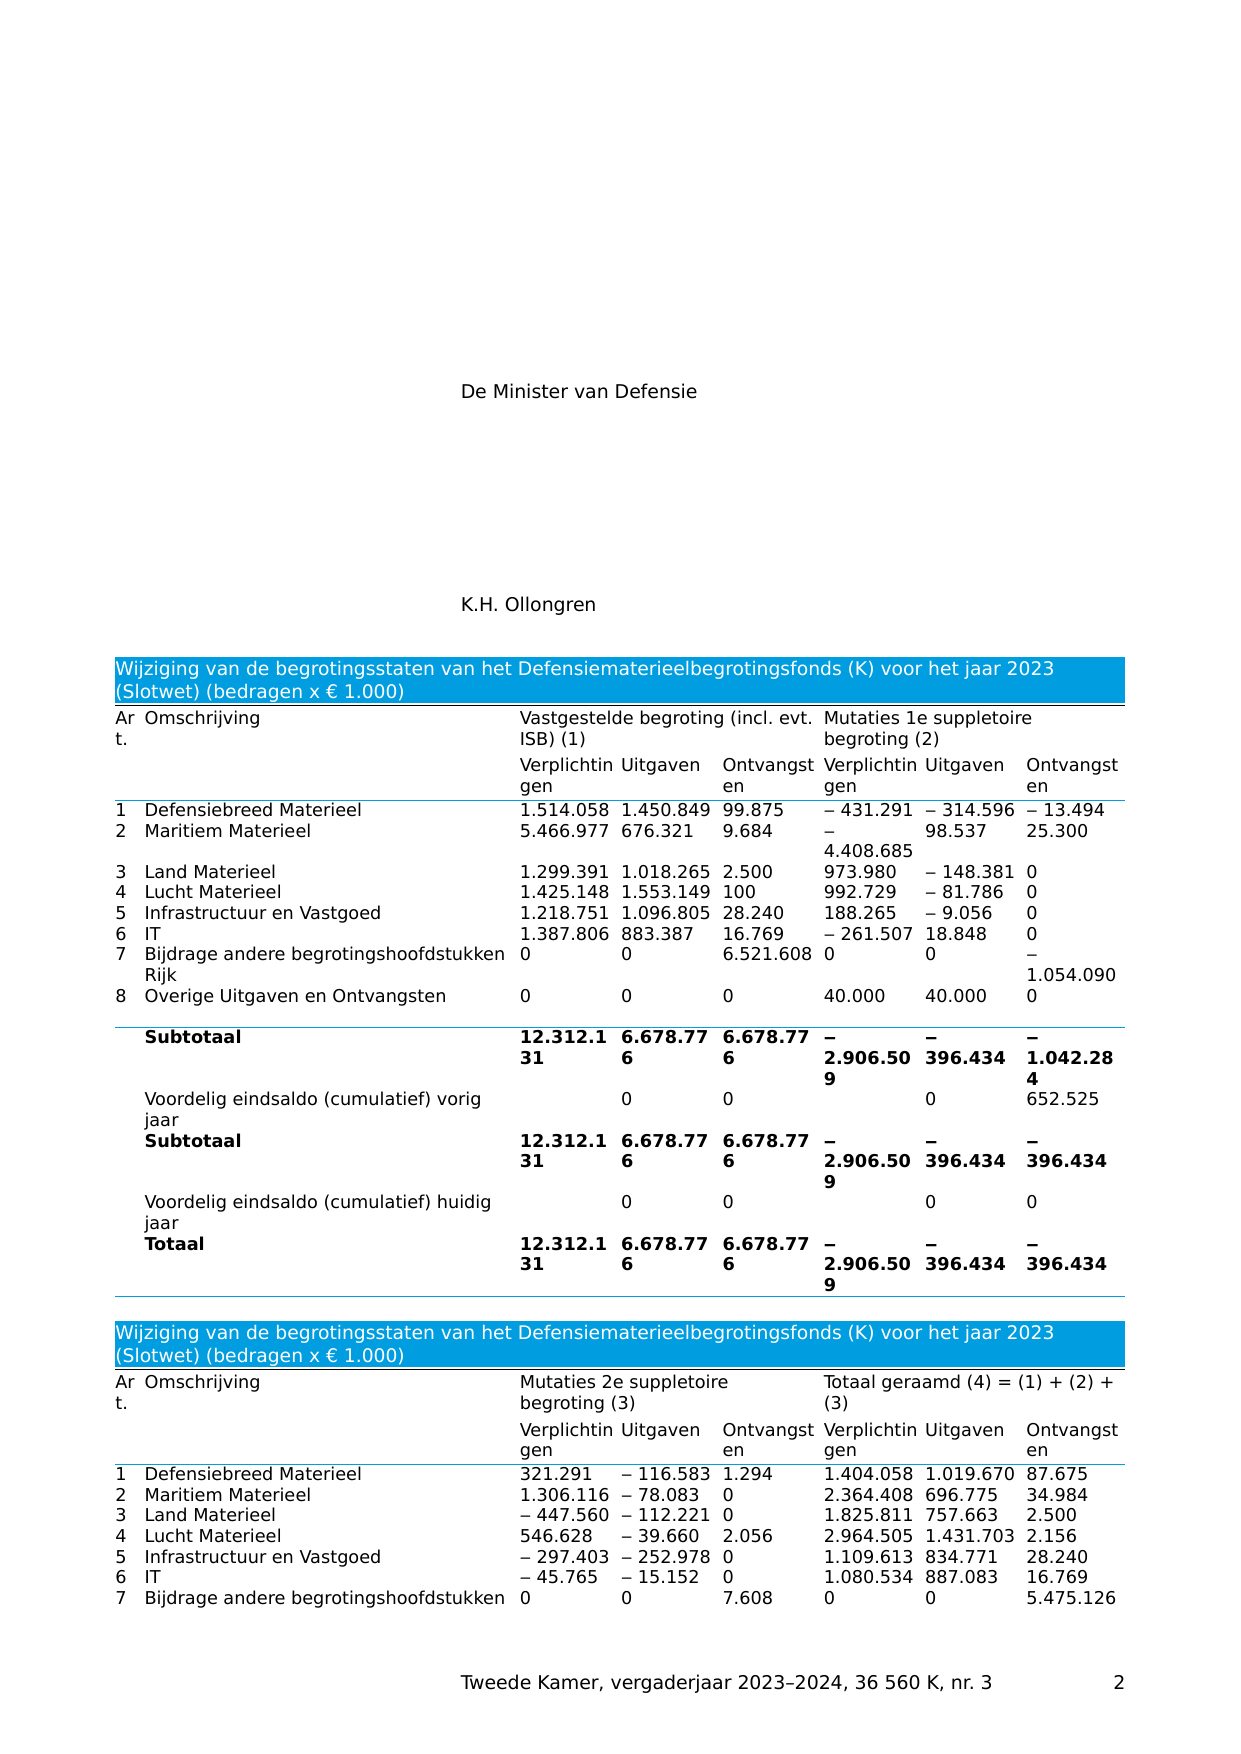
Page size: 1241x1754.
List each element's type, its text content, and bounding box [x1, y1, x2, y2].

table_cell 28.240 [1023, 1547, 1125, 1567]
table_cell 1.019.670 [922, 1465, 1023, 1485]
table_cell ‒ 2.906.509 [821, 1131, 922, 1192]
table_cell 0 [1023, 924, 1125, 944]
table_cell 40.000 [922, 986, 1023, 1006]
table_cell ‒ 148.381 [922, 862, 1023, 882]
text De Minister van Defensie [461, 381, 1125, 403]
table_cell 1.431.703 [922, 1526, 1023, 1547]
table_cell Uitgaven [618, 1417, 719, 1464]
table_cell 5 [115, 1547, 141, 1567]
table_cell ‒ 314.596 [922, 801, 1023, 821]
table_cell Ontvangsten [1023, 753, 1125, 799]
table_cell 0 [1023, 883, 1125, 903]
table_cell Omschrijving [141, 706, 517, 752]
table_cell Lucht Materieel [141, 1526, 517, 1547]
table_cell ‒ 116.583 [618, 1465, 719, 1485]
table_cell 0 [719, 1567, 821, 1588]
table_cell Verplichtingen [517, 1417, 618, 1464]
table_cell Voordelig eindsaldo (cumulatief) vorig jaar [141, 1089, 517, 1131]
table_cell 0 [618, 1193, 719, 1234]
table_cell [115, 1131, 141, 1192]
table_cell 5.475.126 [1023, 1588, 1125, 1608]
table_cell ‒ 45.765 [517, 1567, 618, 1588]
table_cell IT [141, 1567, 517, 1588]
table_cell [1023, 1006, 1125, 1027]
table_cell Mutaties 1e suppletoire begroting (2) [821, 706, 1125, 752]
table_cell 16.769 [1023, 1567, 1125, 1588]
table_cell 7 [115, 944, 141, 986]
table_cell 0 [922, 1089, 1023, 1131]
table_cell 1.018.265 [618, 862, 719, 882]
table_cell 3 [115, 862, 141, 882]
table_cell 834.771 [922, 1547, 1023, 1567]
table_cell ‒ 447.560 [517, 1505, 618, 1526]
table_cell 1.825.811 [821, 1505, 922, 1526]
table_cell Art. [115, 1370, 141, 1417]
table_cell 652.525 [1023, 1089, 1125, 1131]
table_cell ‒ 2.906.509 [821, 1028, 922, 1089]
table_cell 98.537 [922, 821, 1023, 862]
table_cell 2.500 [1023, 1505, 1125, 1526]
table_cell 1.306.116 [517, 1485, 618, 1505]
table_cell 0 [922, 1588, 1023, 1608]
table_cell 25.300 [1023, 821, 1125, 862]
table_cell Maritiem Materieel [141, 1485, 517, 1505]
table_cell 973.980 [821, 862, 922, 882]
table_cell Verplichtingen [517, 753, 618, 799]
table_cell 12.312.131 [517, 1131, 618, 1192]
table_cell [115, 1234, 141, 1296]
table_cell Maritiem Materieel [141, 821, 517, 862]
table_cell 6.521.608 [719, 944, 821, 986]
table_cell 9.684 [719, 821, 821, 862]
table_cell 6.678.776 [618, 1234, 719, 1296]
table_cell Infrastructuur en Vastgoed [141, 903, 517, 924]
table_cell ‒ 252.978 [618, 1547, 719, 1567]
table_cell Bijdrage andere begrotingshoofdstukken [141, 1588, 517, 1608]
table_cell 0 [719, 1547, 821, 1567]
table_cell 0 [719, 1505, 821, 1526]
table_cell Subtotaal [141, 1131, 517, 1192]
table_cell 1.109.613 [821, 1547, 922, 1567]
table_cell 0 [618, 1588, 719, 1608]
table_cell 1.553.149 [618, 883, 719, 903]
table_cell [115, 1028, 141, 1089]
table_cell 28.240 [719, 903, 821, 924]
table_cell 1.404.058 [821, 1465, 922, 1485]
table_cell 0 [517, 986, 618, 1006]
table_cell [517, 1193, 618, 1234]
table_cell 0 [517, 1588, 618, 1608]
table_cell ‒ 39.660 [618, 1526, 719, 1547]
table_cell Ontvangsten [719, 753, 821, 799]
table_cell 0 [517, 944, 618, 986]
table_cell 6.678.776 [719, 1131, 821, 1192]
table_cell 1.080.534 [821, 1567, 922, 1588]
table_cell ‒ 15.152 [618, 1567, 719, 1588]
table_cell 887.083 [922, 1567, 1023, 1588]
table_cell 6.678.776 [618, 1028, 719, 1089]
table_cell Totaal [141, 1234, 517, 1296]
table_cell 1 [115, 1465, 141, 1485]
table_cell 1.387.806 [517, 924, 618, 944]
table_cell 0 [719, 1089, 821, 1131]
table_cell 34.984 [1023, 1485, 1125, 1505]
table_cell ‒ 431.291 [821, 801, 922, 821]
table_cell Lucht Materieel [141, 883, 517, 903]
table_cell ‒ 297.403 [517, 1547, 618, 1567]
table_cell 1.514.058 [517, 801, 618, 821]
table_cell [517, 1006, 618, 1027]
table_cell 757.663 [922, 1505, 1023, 1526]
table_cell [115, 1417, 141, 1464]
table_cell 0 [1023, 903, 1125, 924]
table_cell 6 [115, 1567, 141, 1588]
table_cell 1.425.148 [517, 883, 618, 903]
table_cell Defensiebreed Materieel [141, 801, 517, 821]
table_cell 4 [115, 1526, 141, 1547]
table_cell 99.875 [719, 801, 821, 821]
table_cell Art. [115, 706, 141, 752]
table_cell 1.096.805 [618, 903, 719, 924]
table_cell ‒ 261.507 [821, 924, 922, 944]
table_cell [618, 1006, 719, 1027]
table_cell ‒ 13.494 [1023, 801, 1125, 821]
table_cell 100 [719, 883, 821, 903]
table_cell Vastgestelde begroting (incl. evt. ISB) (1) [517, 706, 821, 752]
table_cell ‒ 396.434 [922, 1234, 1023, 1296]
table_cell Mutaties 2e suppletoire begroting (3) [517, 1370, 821, 1417]
table_cell 696.775 [922, 1485, 1023, 1505]
table_cell 0 [1023, 986, 1125, 1006]
table_cell 7.608 [719, 1588, 821, 1608]
table_cell 6.678.776 [719, 1028, 821, 1089]
table_cell ‒ 2.906.509 [821, 1234, 922, 1296]
table_cell Overige Uitgaven en Ontvangsten [141, 986, 517, 1006]
table_cell 188.265 [821, 903, 922, 924]
text K.H. Ollongren [461, 594, 1125, 616]
table_cell 0 [821, 944, 922, 986]
table_cell 2.056 [719, 1526, 821, 1547]
table_cell 992.729 [821, 883, 922, 903]
table_cell 0 [719, 986, 821, 1006]
table_cell ‒ 112.221 [618, 1505, 719, 1526]
table_cell [517, 1089, 618, 1131]
table_cell 2 [115, 1485, 141, 1505]
table_cell 4 [115, 883, 141, 903]
table_cell 6.678.776 [719, 1234, 821, 1296]
table_cell [719, 1006, 821, 1027]
table_cell 3 [115, 1505, 141, 1526]
table_cell [141, 753, 517, 799]
table_cell ‒ 1.042.284 [1023, 1028, 1125, 1089]
table_cell Uitgaven [922, 753, 1023, 799]
table_cell 1.299.391 [517, 862, 618, 882]
table_cell 12.312.131 [517, 1028, 618, 1089]
table_cell 5.466.977 [517, 821, 618, 862]
table_cell [922, 1006, 1023, 1027]
table_cell 1 [115, 801, 141, 821]
table_cell Verplichtingen [821, 753, 922, 799]
table_cell 0 [922, 944, 1023, 986]
table_cell 0 [922, 1193, 1023, 1234]
table_cell Omschrijving [141, 1370, 517, 1417]
table_cell 2.364.408 [821, 1485, 922, 1505]
table_cell ‒ 4.408.685 [821, 821, 922, 862]
table_cell 1.294 [719, 1465, 821, 1485]
table_cell Infrastructuur en Vastgoed [141, 1547, 517, 1567]
table_cell 87.675 [1023, 1465, 1125, 1485]
table_cell 0 [1023, 1193, 1125, 1234]
table_cell 2.964.505 [821, 1526, 922, 1547]
table_cell Subtotaal [141, 1028, 517, 1089]
table_cell [115, 753, 141, 799]
table_cell 883.387 [618, 924, 719, 944]
table_cell 321.291 [517, 1465, 618, 1485]
table_cell ‒ 396.434 [922, 1028, 1023, 1089]
table_cell [115, 1006, 141, 1027]
table_cell Land Materieel [141, 862, 517, 882]
table_cell [115, 1193, 141, 1234]
table_cell Land Materieel [141, 1505, 517, 1526]
table_cell 40.000 [821, 986, 922, 1006]
table_cell 0 [618, 1089, 719, 1131]
table_cell 0 [618, 944, 719, 986]
table_cell ‒ 9.056 [922, 903, 1023, 924]
table_cell 2.156 [1023, 1526, 1125, 1547]
table_cell [141, 1417, 517, 1464]
table_cell [821, 1193, 922, 1234]
table_cell 5 [115, 903, 141, 924]
table_cell Ontvangsten [719, 1417, 821, 1464]
table_cell 18.848 [922, 924, 1023, 944]
table_cell 8 [115, 986, 141, 1006]
table_cell Bijdrage andere begrotingshoofdstukken Rijk [141, 944, 517, 986]
table_cell 1.450.849 [618, 801, 719, 821]
table_cell [821, 1089, 922, 1131]
table_cell 0 [1023, 862, 1125, 882]
table_cell ‒ 81.786 [922, 883, 1023, 903]
table_cell [141, 1006, 517, 1027]
table_cell 16.769 [719, 924, 821, 944]
table_cell Totaal geraamd (4) = (1) + (2) + (3) [821, 1370, 1125, 1417]
table_cell 6 [115, 924, 141, 944]
table_cell 7 [115, 1588, 141, 1608]
table_cell Uitgaven [922, 1417, 1023, 1464]
table_cell 1.218.751 [517, 903, 618, 924]
table_cell 676.321 [618, 821, 719, 862]
table_cell Defensiebreed Materieel [141, 1465, 517, 1485]
table_cell 0 [821, 1588, 922, 1608]
table_cell 6.678.776 [618, 1131, 719, 1192]
table_cell ‒ 396.434 [1023, 1234, 1125, 1296]
table_cell Ontvangsten [1023, 1417, 1125, 1464]
table_cell 0 [618, 986, 719, 1006]
table_cell ‒ 396.434 [1023, 1131, 1125, 1192]
table_cell ‒ 1.054.090 [1023, 944, 1125, 986]
table_cell ‒ 78.083 [618, 1485, 719, 1505]
table_cell Uitgaven [618, 753, 719, 799]
table_cell [821, 1006, 922, 1027]
table_cell [115, 1089, 141, 1131]
table_cell IT [141, 924, 517, 944]
table_cell 12.312.131 [517, 1234, 618, 1296]
table_cell 2.500 [719, 862, 821, 882]
table_cell 0 [719, 1193, 821, 1234]
table_cell ‒ 396.434 [922, 1131, 1023, 1192]
table_cell Voordelig eindsaldo (cumulatief) huidig jaar [141, 1193, 517, 1234]
table_cell 0 [719, 1485, 821, 1505]
table_cell 546.628 [517, 1526, 618, 1547]
table_cell Verplichtingen [821, 1417, 922, 1464]
table_cell 2 [115, 821, 141, 862]
